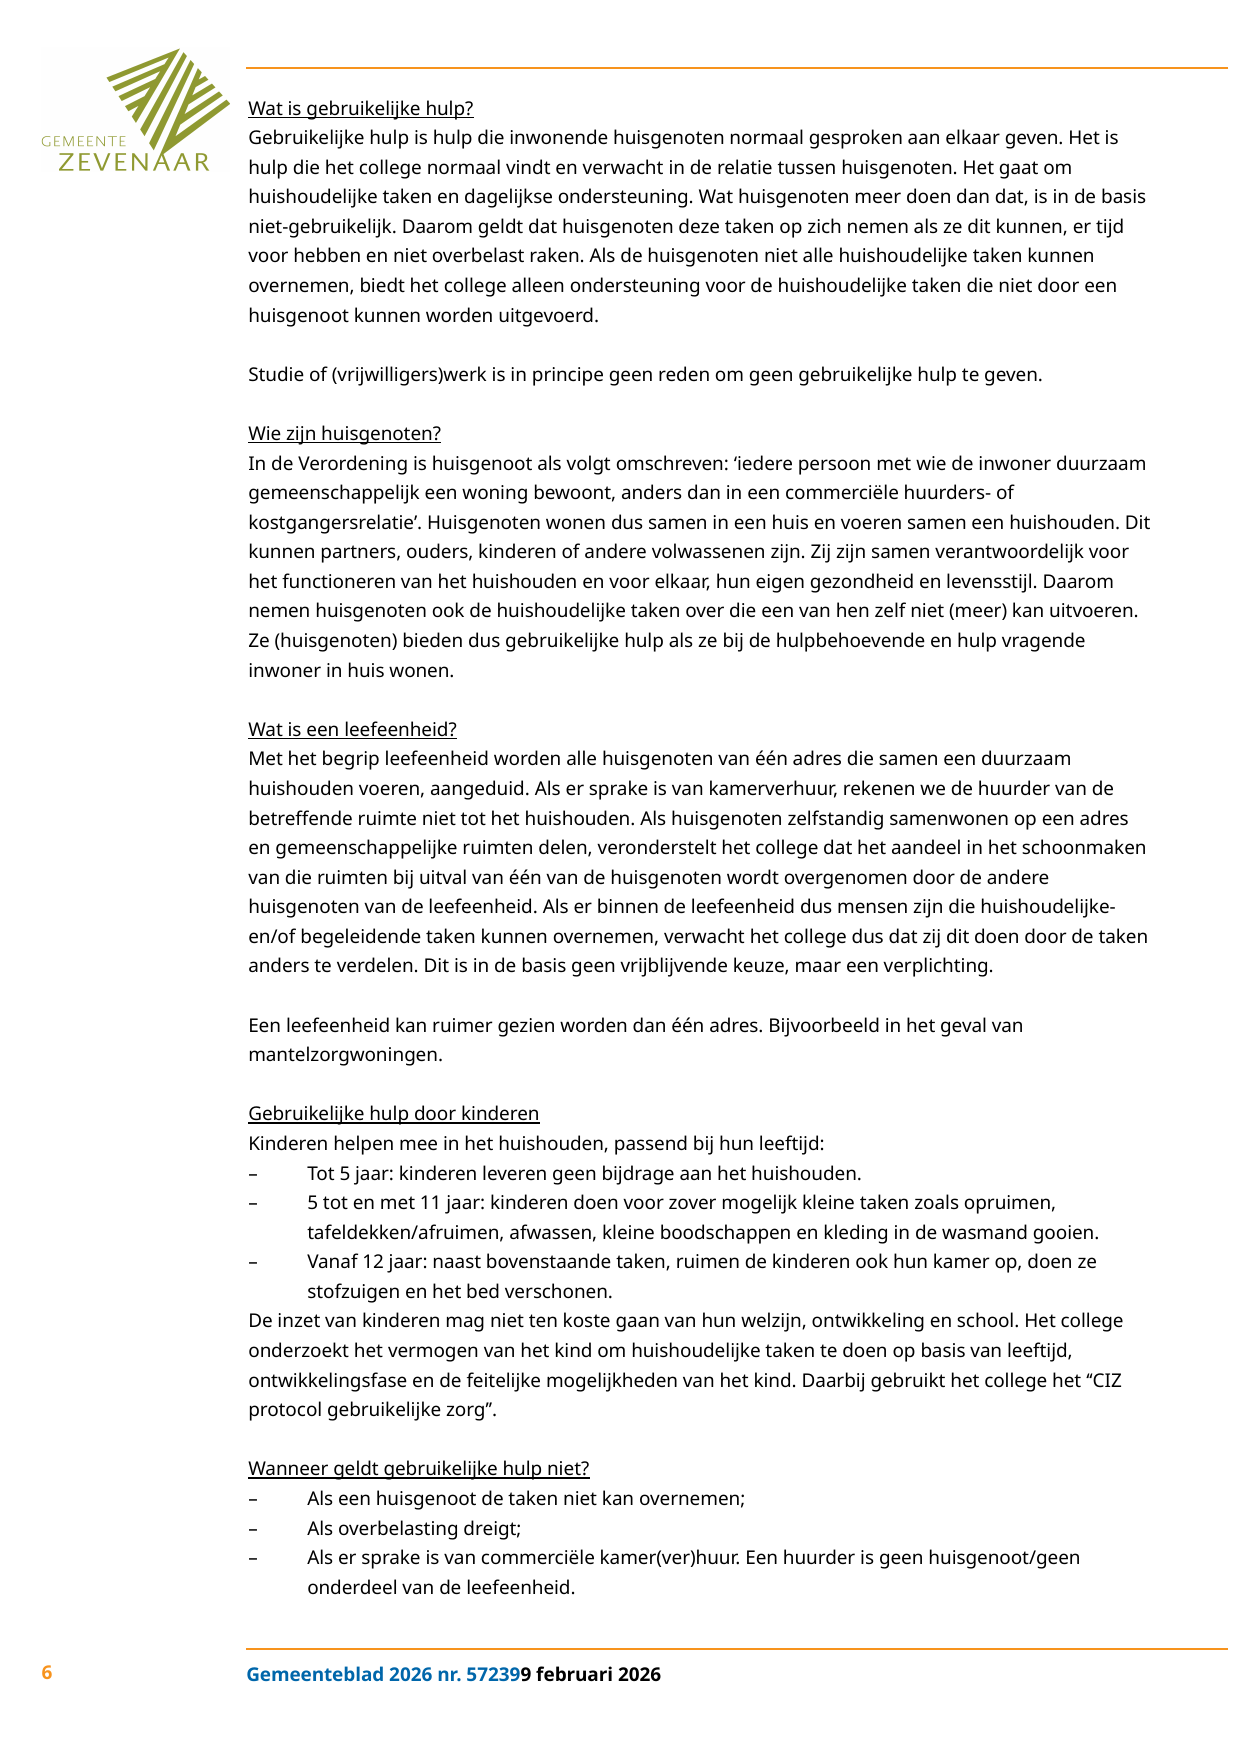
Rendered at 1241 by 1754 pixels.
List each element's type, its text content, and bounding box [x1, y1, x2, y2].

text Gebruikelijke hulp door kinderen [248, 1101, 1152, 1126]
list Tot 5 jaar: kinderen leveren geen bijdrage aan het huishouden. [248, 1160, 1152, 1186]
text Gebruikelijke hulp is hulp die inwonende huisgenoten normaal gesproken aan elkaar geven. Het is hulp die het college normaal vindt en verwacht in de relatie tussen huisgenoten. Het gaat om huishoudelijke taken en dagelijkse ondersteuning. Wat huisgenoten meer doen dan dat, is in de basis niet-gebruikelijk. Daarom geldt dat huisgenoten deze taken op zich nemen als ze dit kunnen, er tijd voor hebben en niet overbelast raken. Als de huisgenoten niet alle huishoudelijke taken kunnen overnemen, biedt het college alleen ondersteuning voor de huishoudelijke taken die niet door een huisgenoot kunnen worden uitgevoerd. [248, 124, 1152, 328]
text Wat is gebruikelijke hulp? [248, 95, 1152, 121]
text Wie zijn huisgenoten? [248, 420, 1152, 446]
text Een leefeenheid kan ruimer gezien worden dan één adres. Bijvoorbeeld in het geval van mantelzorgwoningen. [248, 1012, 1152, 1067]
text Wat is een leefeenheid? [248, 716, 1152, 742]
list Als een huisgenoot de taken niet kan overnemen; [248, 1485, 1152, 1511]
text In de Verordening is huisgenoot als volgt omschreven: ‘iedere persoon met wie de inwoner duurzaam gemeenschappelijk een woning bewoont, anders dan in een commerciële huurders- of kostgangersrelatie’. Huisgenoten wonen dus samen in een huis en voeren samen een huishouden. Dit kunnen partners, ouders, kinderen of andere volwassenen zijn. Zij zijn samen verantwoordelijk voor het functioneren van het huishouden en voor elkaar, hun eigen gezondheid en levensstijl. Daarom nemen huisgenoten ook de huishoudelijke taken over die een van hen zelf niet (meer) kan uitvoeren. Ze (huisgenoten) bieden dus gebruikelijke hulp als ze bij de hulpbehoevende en hulp vragende inwoner in huis wonen. [248, 450, 1152, 683]
text Kinderen helpen mee in het huishouden, passend bij hun leeftijd: [248, 1130, 1152, 1156]
list 5 tot en met 11 jaar: kinderen doen voor zover mogelijk kleine taken zoals opruimen, tafeldekken/afruimen, afwassen, kleine boodschappen en kleding in de wasmand gooien. [248, 1189, 1152, 1245]
list Vanaf 12 jaar: naast bovenstaande taken, ruimen de kinderen ook hun kamer op, doen ze stofzuigen en het bed verschonen. [248, 1248, 1152, 1304]
text Met het begrip leefeenheid worden alle huisgenoten van één adres die samen een duurzaam huishouden voeren, aangeduid. Als er sprake is van kamerverhuur, rekenen we de huurder van de betreffende ruimte niet tot het huishouden. Als huisgenoten zelfstandig samenwonen op een adres en gemeenschappelijke ruimten delen, veronderstelt het college dat het aandeel in het schoonmaken van die ruimten bij uitval van één van de huisgenoten wordt overgenomen door de andere huisgenoten van de leefeenheid. Als er binnen de leefeenheid dus mensen zijn die huishoudelijke- en/of begeleidende taken kunnen overnemen, verwacht het college dus dat zij dit doen door de taken anders te verdelen. Dit is in de basis geen vrijblijvende keuze, maar een verplichting. [248, 746, 1152, 978]
list Als er sprake is van commerciële kamer(ver)huur. Een huurder is geen huisgenoot/geen onderdeel van de leefeenheid. [248, 1544, 1152, 1600]
picture [41, 47, 231, 172]
text Studie of (vrijwilligers)werk is in principe geen reden om geen gebruikelijke hulp te geven. [248, 361, 1152, 387]
list Als overbelasting dreigt; [248, 1515, 1152, 1541]
text Wanneer geldt gebruikelijke hulp niet? [248, 1456, 1152, 1481]
text De inzet van kinderen mag niet ten koste gaan van hun welzijn, ontwikkeling en school. Het college onderzoekt het vermogen van het kind om huishoudelijke taken te doen op basis van leeftijd, ontwikkelingsfase en de feitelijke mogelijkheden van het kind. Daarbij gebruikt het college het ‘‘CIZ protocol gebruikelijke zorg’’. [248, 1308, 1152, 1422]
